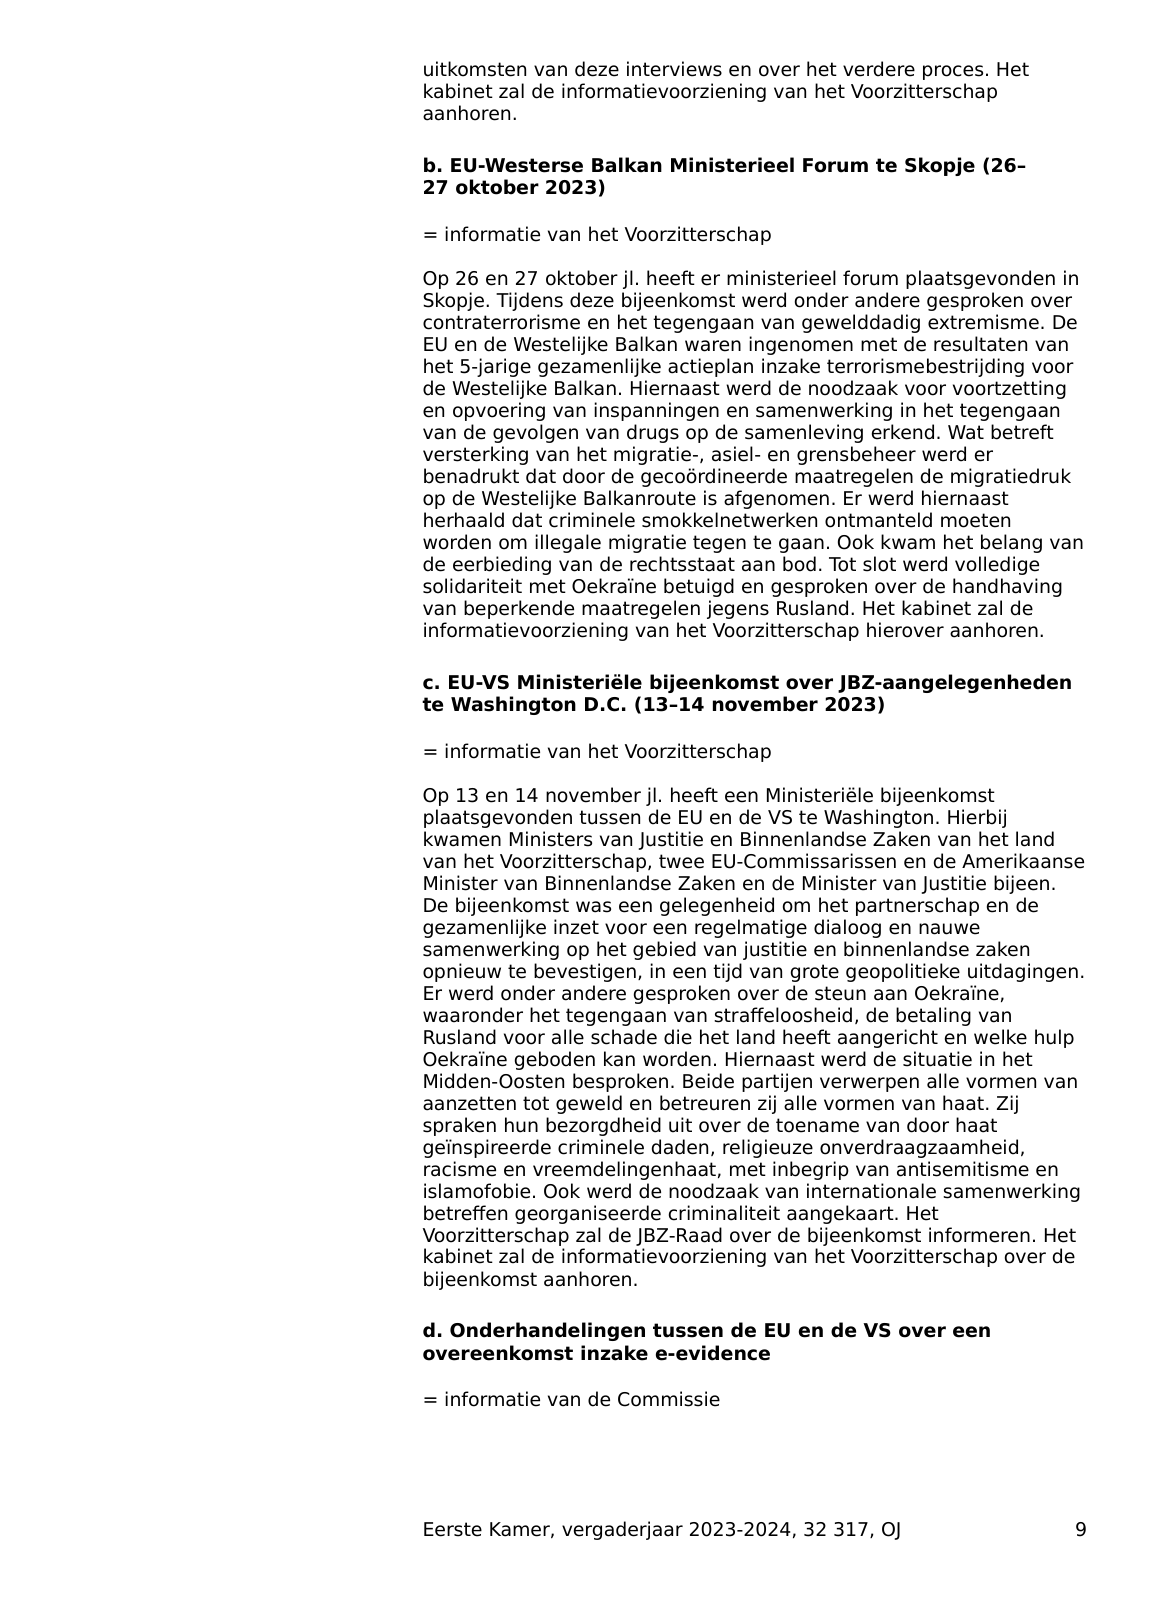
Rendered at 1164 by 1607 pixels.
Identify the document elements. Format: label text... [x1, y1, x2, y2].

subtitle b. EU-Westerse Balkan Ministerieel Forum te Skopje (26–27 oktober 2023) [422, 155, 1087, 199]
subtitle d. Onderhandelingen tussen de EU en de VS over een overeenkomst inzake e-evidence [422, 1320, 1087, 1364]
text = informatie van het Voorzitterschap [422, 224, 1087, 246]
text Op 26 en 27 oktober jl. heeft er ministerieel forum plaatsgevonden in Skopje. Tijdens deze bijeenkomst werd onder andere gesproken over contraterrorisme en het tegengaan van gewelddadig extremisme. De EU en de Westelijke Balkan waren ingenomen met de resultaten van het 5-jarige gezamenlijke actieplan inzake terrorisme­bestrijding voor de Westelijke Balkan. Hiernaast werd de noodzaak voor voortzetting en opvoering van inspanningen en samenwerking in het tegengaan van de gevolgen van drugs op de samenleving erkend. Wat betreft versterking van het migratie-, asiel- en grensbeheer werd er benadrukt dat door de gecoördineerde maatregelen de migratiedruk op de Westelijke Balkanroute is afgenomen. Er werd hiernaast herhaald dat criminele smokkelnetwerken ontmanteld moeten worden om illegale migratie tegen te gaan. Ook kwam het belang van de eerbieding van de rechtsstaat aan bod. Tot slot werd volledige solidariteit met Oekraïne betuigd en gesproken over de handhaving van beperkende maatregelen jegens Rusland. Het kabinet zal de informatievoorziening van het Voorzitterschap hierover aanhoren. [422, 268, 1087, 642]
subtitle c. EU-VS Ministeriële bijeenkomst over JBZ-aangelegenheden te Washington D.C. (13–14 november 2023) [422, 672, 1087, 716]
text = informatie van de Commissie [422, 1389, 1087, 1411]
text Op 13 en 14 november jl. heeft een Ministeriële bijeenkomst plaatsgevonden tussen de EU en de VS te Washington. Hierbij kwamen Ministers van Justitie en Binnenlandse Zaken van het land van het Voorzitterschap, twee EU-Commissarissen en de Amerikaanse Minister van Binnenlandse Zaken en de Minister van Justitie bijeen. De bijeenkomst was een gelegenheid om het partnerschap en de gezamenlijke inzet voor een regelmatige dialoog en nauwe samenwerking op het gebied van justitie en binnenlandse zaken opnieuw te bevestigen, in een tijd van grote geopolitieke uitdagingen. Er werd onder andere gesproken over de steun aan Oekraïne, waaronder het tegengaan van straffeloosheid, de betaling van Rusland voor alle schade die het land heeft aangericht en welke hulp Oekraïne geboden kan worden. Hiernaast werd de situatie in het Midden-Oosten besproken. Beide partijen verwerpen alle vormen van aanzetten tot geweld en betreuren zij alle vormen van haat. Zij spraken hun bezorgdheid uit over de toename van door haat geïnspireerde criminele daden, religieuze onverdraagzaamheid, racisme en vreemdelingenhaat, met inbegrip van antisemitisme en islamofobie. Ook werd de noodzaak van internationale samenwerking betreffen georganiseerde criminaliteit aangekaart. Het Voorzitterschap zal de JBZ-Raad over de bijeenkomst informeren. Het kabinet zal de informatievoorziening van het Voorzitterschap over de bijeenkomst aanhoren. [422, 785, 1087, 1290]
text = informatie van het Voorzitterschap [422, 741, 1087, 763]
text uitkomsten van deze interviews en over het verdere proces. Het kabinet zal de informatievoorziening van het Voorzitterschap aanhoren. [422, 59, 1087, 125]
